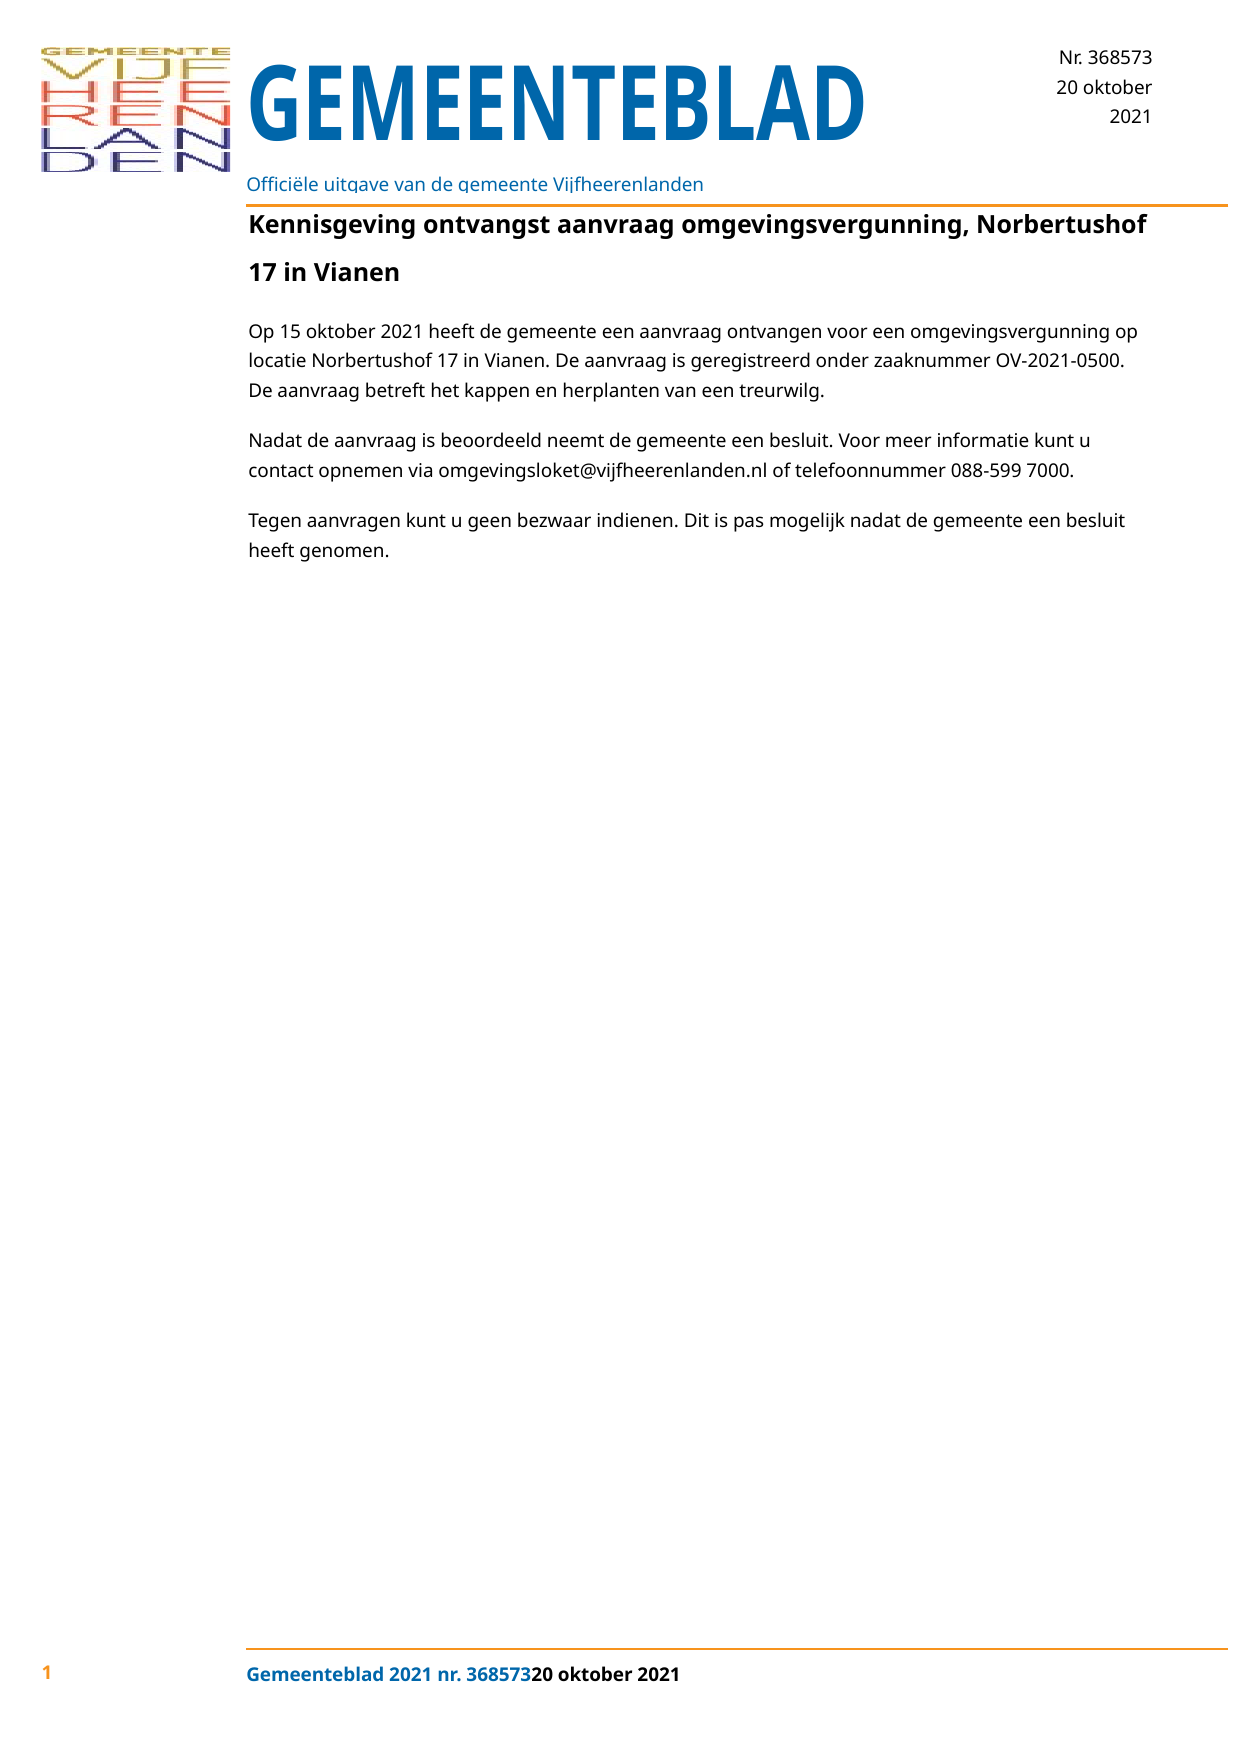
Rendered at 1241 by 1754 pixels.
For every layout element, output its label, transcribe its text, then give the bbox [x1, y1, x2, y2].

picture [41, 47, 231, 172]
text Tegen aanvragen kunt u geen bezwaar indienen. Dit is pas mogelijk nadat de gemeente een besluit heeft genomen. [248, 507, 1152, 563]
text Kennisgeving ontvangst aanvraag omgevingsvergunning, Norbertushof 17 in Vianen [248, 207, 1152, 288]
text Nadat de aanvraag is beoordeeld neemt de gemeente een besluit. Voor meer informatie kunt u contact opnemen via omgevingsloket@vijfheerenlanden.nl of telefoonnummer 088-599 7000. [248, 427, 1152, 483]
text Op 15 oktober 2021 heeft de gemeente een aanvraag ontvangen voor een omgevingsvergunning op locatie Norbertushof 17 in Vianen. De aanvraag is geregistreerd onder zaaknummer OV-2021-0500. De aanvraag betreft het kappen en herplanten van een treurwilg. [248, 318, 1152, 403]
